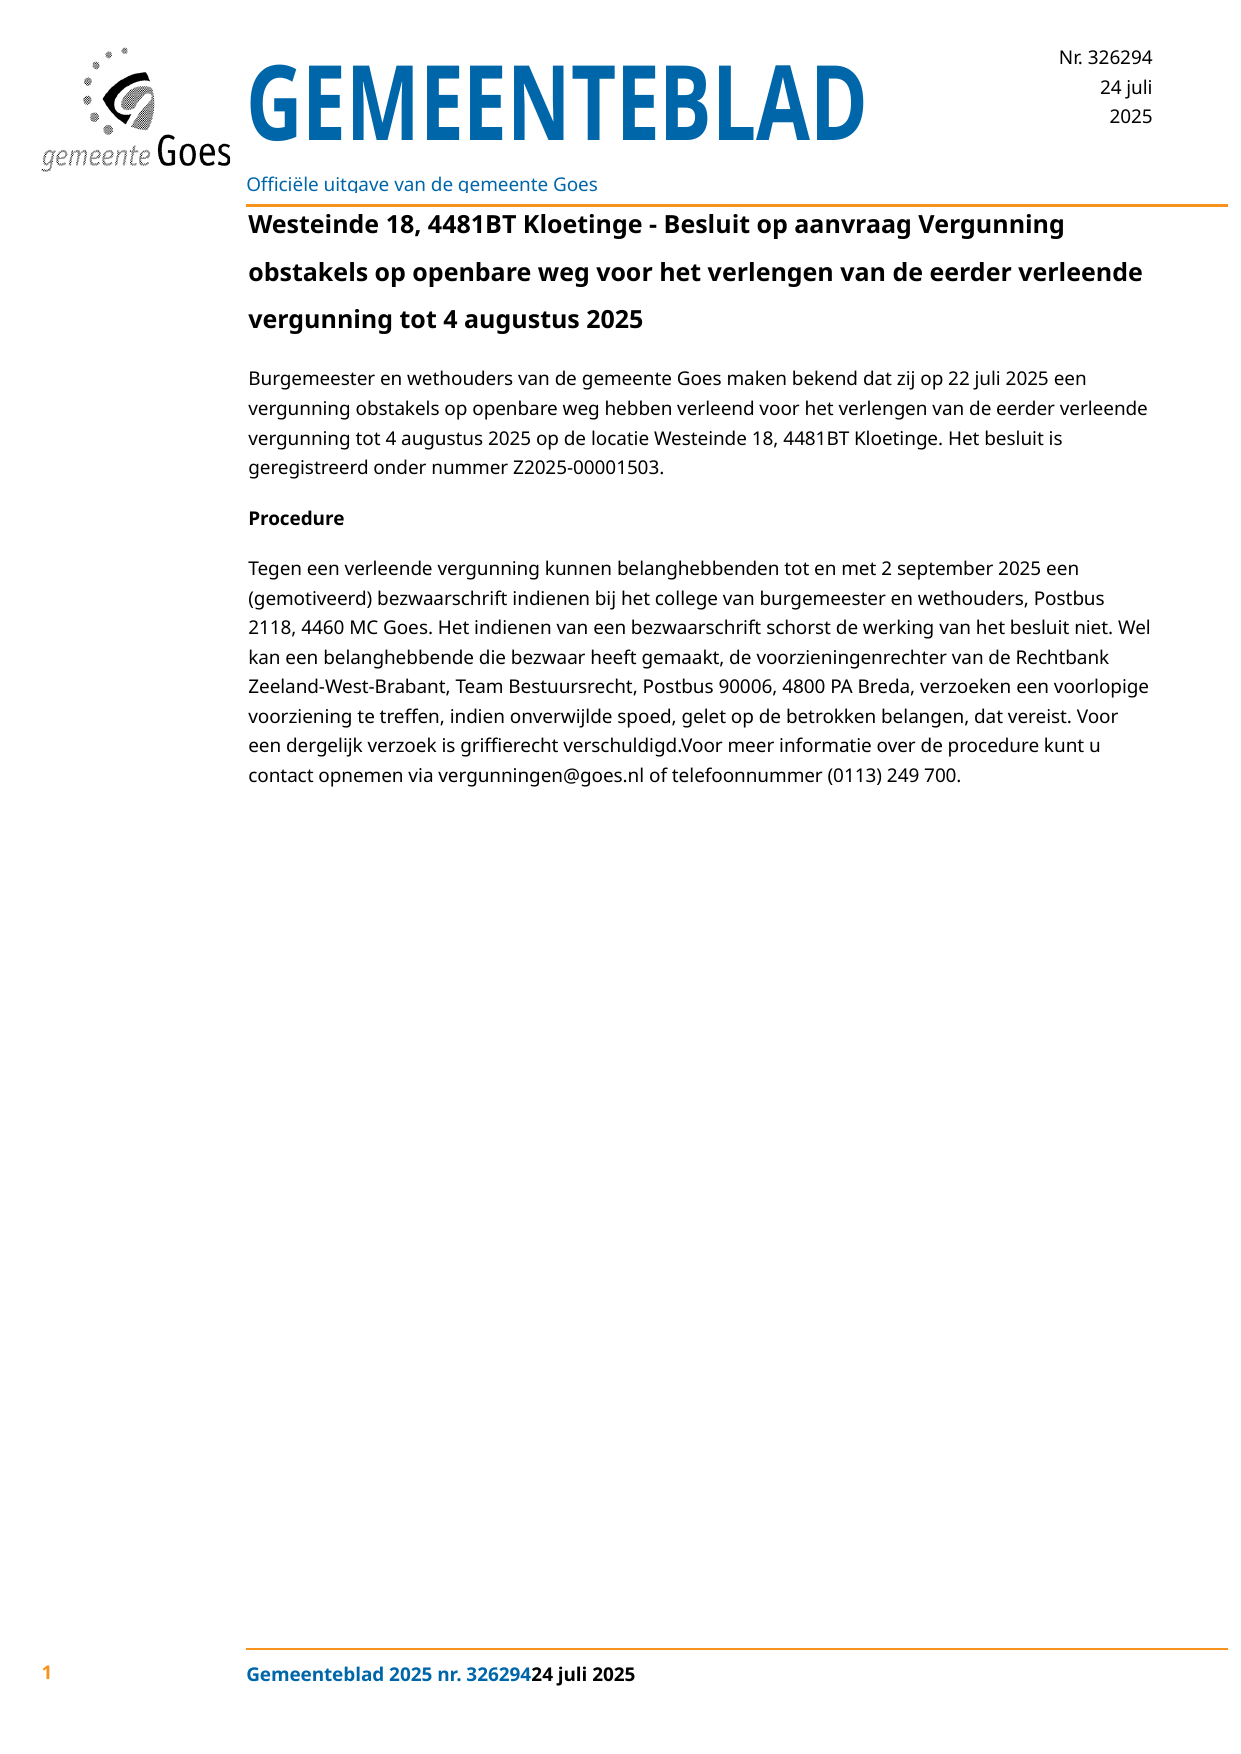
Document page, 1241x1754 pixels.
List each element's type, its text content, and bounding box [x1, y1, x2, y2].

text Procedure [248, 505, 1152, 530]
text Tegen een verleende vergunning kunnen belanghebbenden tot en met 2 september 2025 een (gemotiveerd) bezwaarschrift indienen bij het college van burgemeester en wethouders, Postbus 2118, 4460 MC Goes. Het indienen van een bezwaarschrift schorst de werking van het besluit niet. Wel kan een belanghebbende die bezwaar heeft gemaakt, de voorzieningenrechter van de Rechtbank Zeeland-West-Brabant, Team Bestuursrecht, Postbus 90006, 4800 PA Breda, verzoeken een voorlopige voorziening te treffen, indien onverwijlde spoed, gelet op de betrokken belangen, dat vereist. Voor een dergelijk verzoek is griffierecht verschuldigd.Voor meer informatie over de procedure kunt u contact opnemen via vergunningen@goes.nl of telefoonnummer (0113) 249 700. [248, 555, 1152, 788]
text Burgemeester en wethouders van de gemeente Goes maken bekend dat zij op 22 juli 2025 een vergunning obstakels op openbare weg hebben verleend voor het verlengen van de eerder verleende vergunning tot 4 augustus 2025 op de locatie Westeinde 18, 4481BT Kloetinge. Het besluit is geregistreerd onder nummer Z2025-00001503. [248, 366, 1152, 480]
picture [41, 47, 231, 172]
text Westeinde 18, 4481BT Kloetinge - Besluit op aanvraag Vergunning obstakels op openbare weg voor het verlengen van de eerder verleende vergunning tot 4 augustus 2025 [248, 207, 1152, 336]
